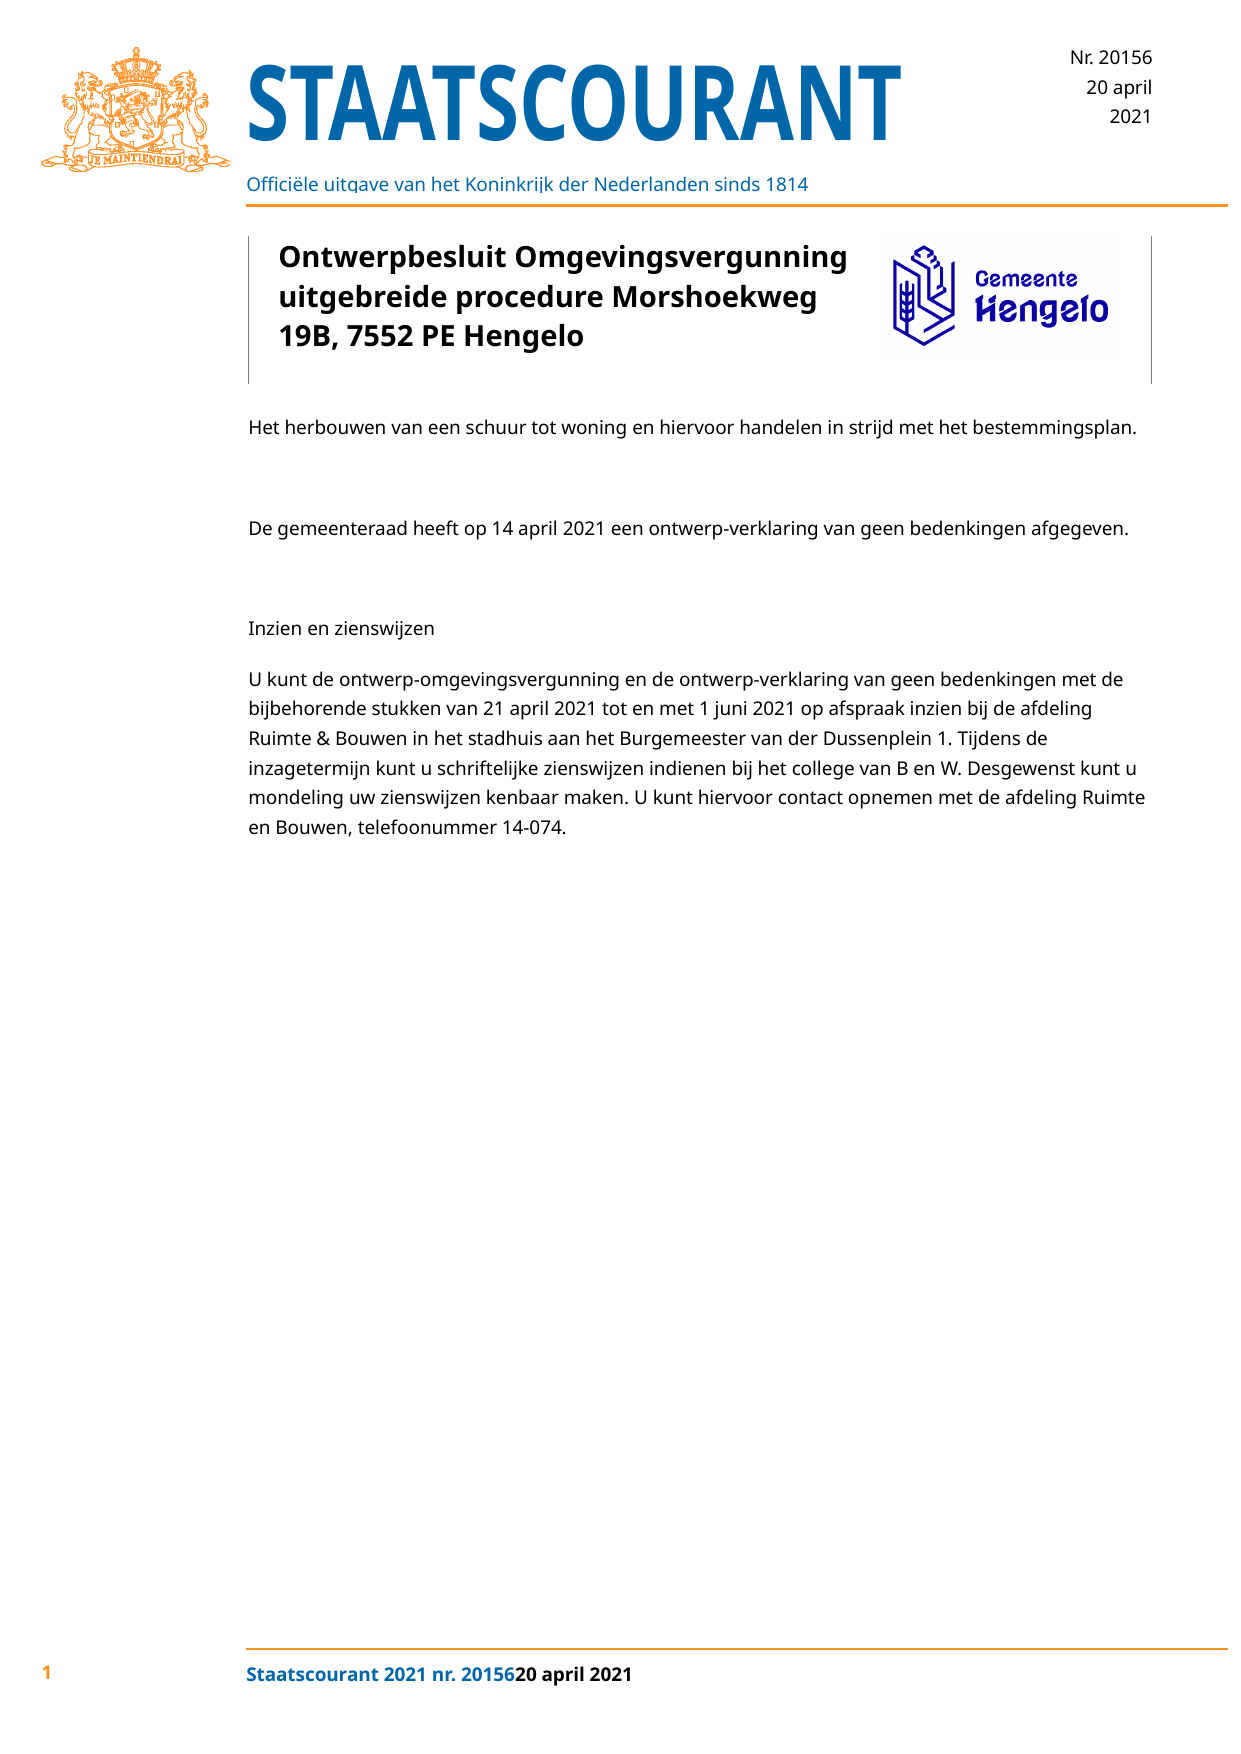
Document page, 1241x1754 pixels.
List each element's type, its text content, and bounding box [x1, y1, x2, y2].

text De gemeenteraad heeft op 14 april 2021 een ontwerp-verklaring van geen bedenkingen afgegeven. [248, 515, 1152, 541]
text Inzien en zienswijzen [248, 616, 1152, 641]
picture [41, 47, 231, 172]
text U kunt de ontwerp-omgevingsvergunning en de ontwerp-verklaring van geen bedenkingen met de bijbehorende stukken van 21 april 2021 tot en met 1 juni 2021 op afspraak inzien bij de afdeling Ruimte & Bouwen in het stadhuis aan het Burgemeester van der Dussenplein 1. Tijdens de inzagetermijn kunt u schriftelijke zienswijzen indienen bij het college van B en W. Desgewenst kunt u mondeling uw zienswijzen kenbaar maken. U kunt hiervoor contact opnemen met de afdeling Ruimte en Bouwen, telefoonummer 14-074. [248, 666, 1152, 840]
text Het herbouwen van een schuur tot woning en hiervoor handelen in strijd met het bestemmingsplan. [248, 414, 1152, 440]
picture [882, 236, 1119, 355]
table_header Ontwerpbesluit Omgevingsvergunning uitgebreide procedure Morshoekweg 19B, 7552 PE Hengelo [249, 236, 850, 384]
table_header [850, 236, 1151, 384]
